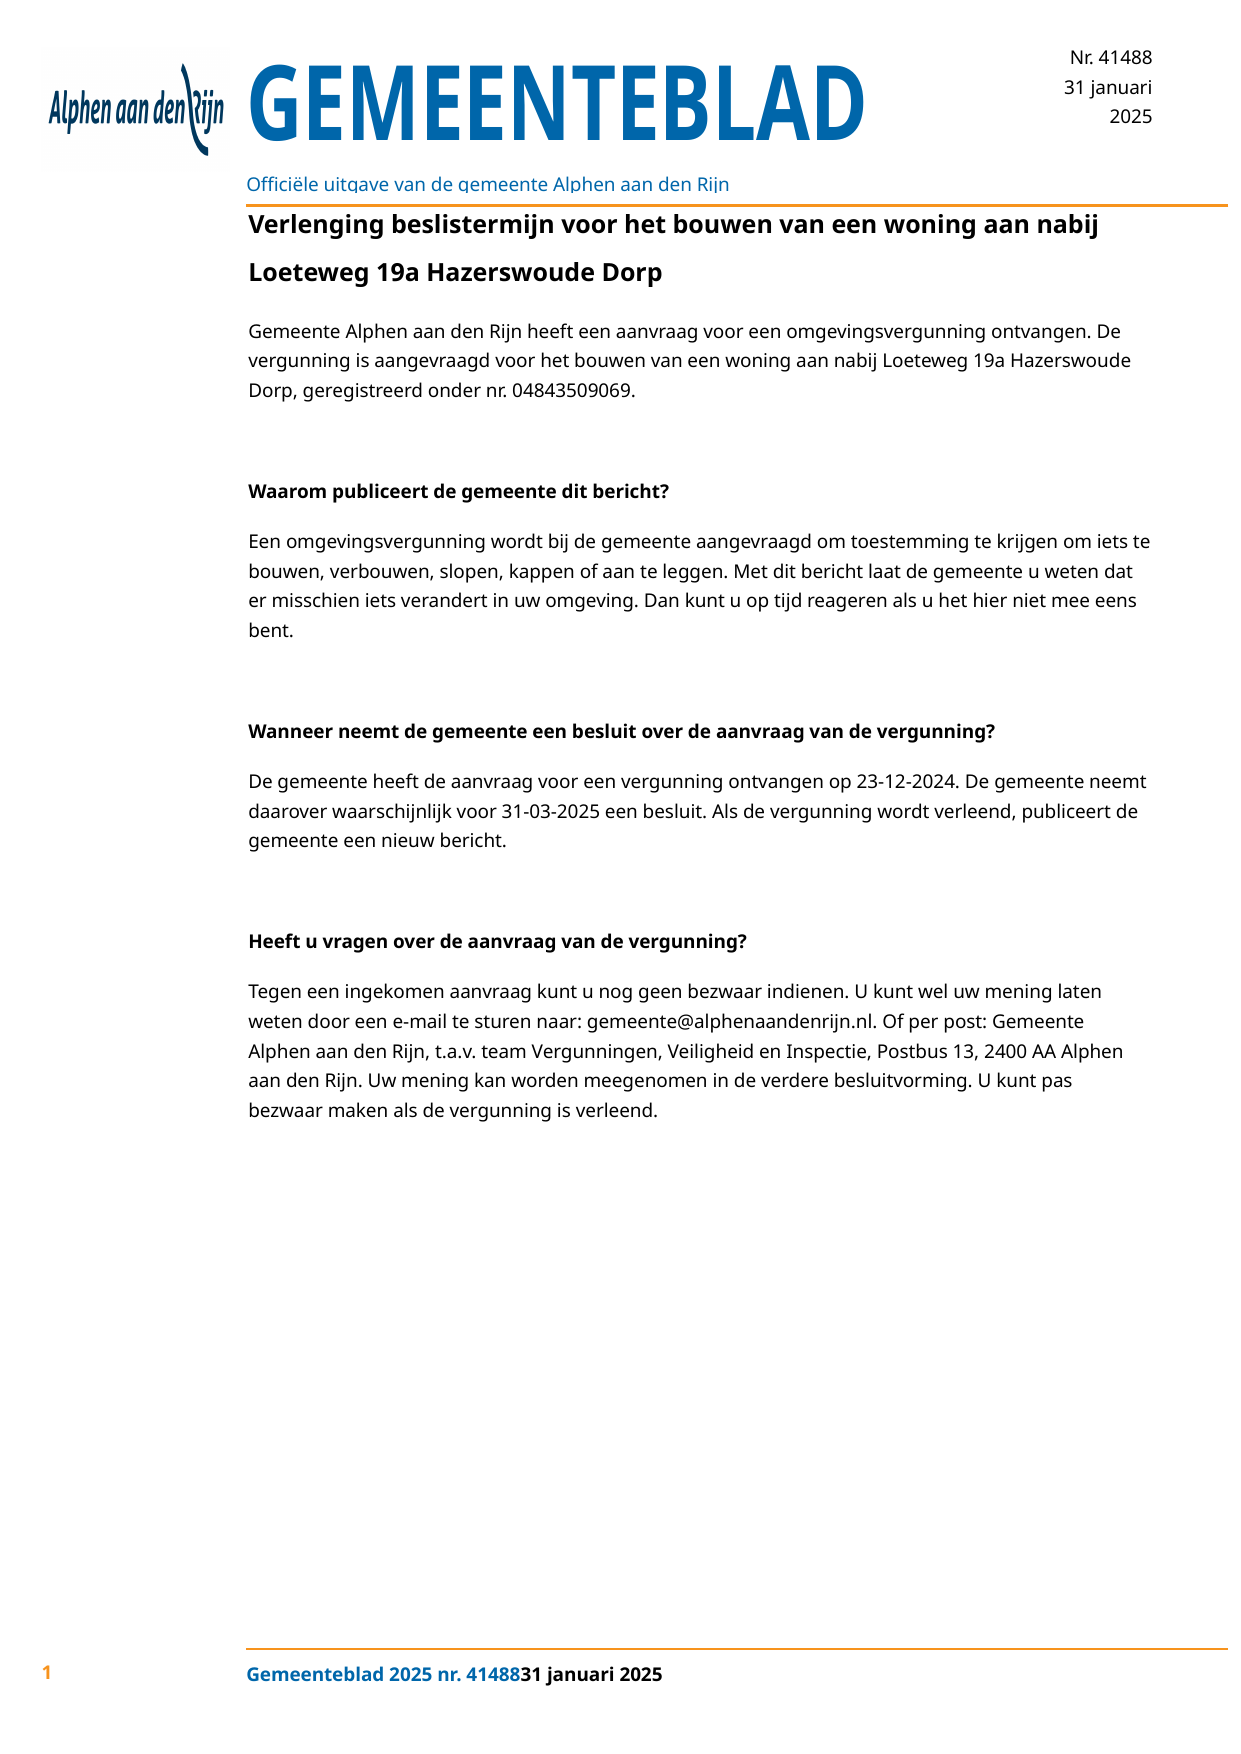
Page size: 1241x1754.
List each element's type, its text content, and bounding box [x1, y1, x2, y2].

text Heeft u vragen over de aanvraag van de vergunning? [248, 928, 1152, 954]
text Een omgevingsvergunning wordt bij de gemeente aangevraagd om toestemming te krijgen om iets te bouwen, verbouwen, slopen, kappen of aan te leggen. Met dit bericht laat de gemeente u weten dat er misschien iets verandert in uw omgeving. Dan kunt u op tijd reageren als u het hier niet mee eens bent. [248, 528, 1152, 643]
picture [41, 47, 231, 172]
text Gemeente Alphen aan den Rijn heeft een aanvraag voor een omgevingsvergunning ontvangen. De vergunning is aangevraagd voor het bouwen van een woning aan nabij Loeteweg 19a Hazerswoude Dorp, geregistreerd onder nr. 04843509069. [248, 318, 1152, 403]
text Tegen een ingekomen aanvraag kunt u nog geen bezwaar indienen. U kunt wel uw mening laten weten door een e-mail te sturen naar: gemeente@alphenaandenrijn.nl. Of per post: Gemeente Alphen aan den Rijn, t.a.v. team Vergunningen, Veiligheid en Inspectie, Postbus 13, 2400 AA Alphen aan den Rijn. Uw mening kan worden meegenomen in de verdere besluitvorming. U kunt pas bezwaar maken als de vergunning is verleend. [248, 979, 1152, 1123]
text Wanneer neemt de gemeente een besluit over de aanvraag van de vergunning? [248, 718, 1152, 744]
text Waarom publiceert de gemeente dit bericht? [248, 478, 1152, 504]
text De gemeente heeft de aanvraag voor een vergunning ontvangen op 23-12-2024. De gemeente neemt daarover waarschijnlijk voor 31-03-2025 een besluit. Als de vergunning wordt verleend, publiceert de gemeente een nieuw bericht. [248, 768, 1152, 853]
text Verlenging beslistermijn voor het bouwen van een woning aan nabij Loeteweg 19a Hazerswoude Dorp [248, 207, 1152, 288]
